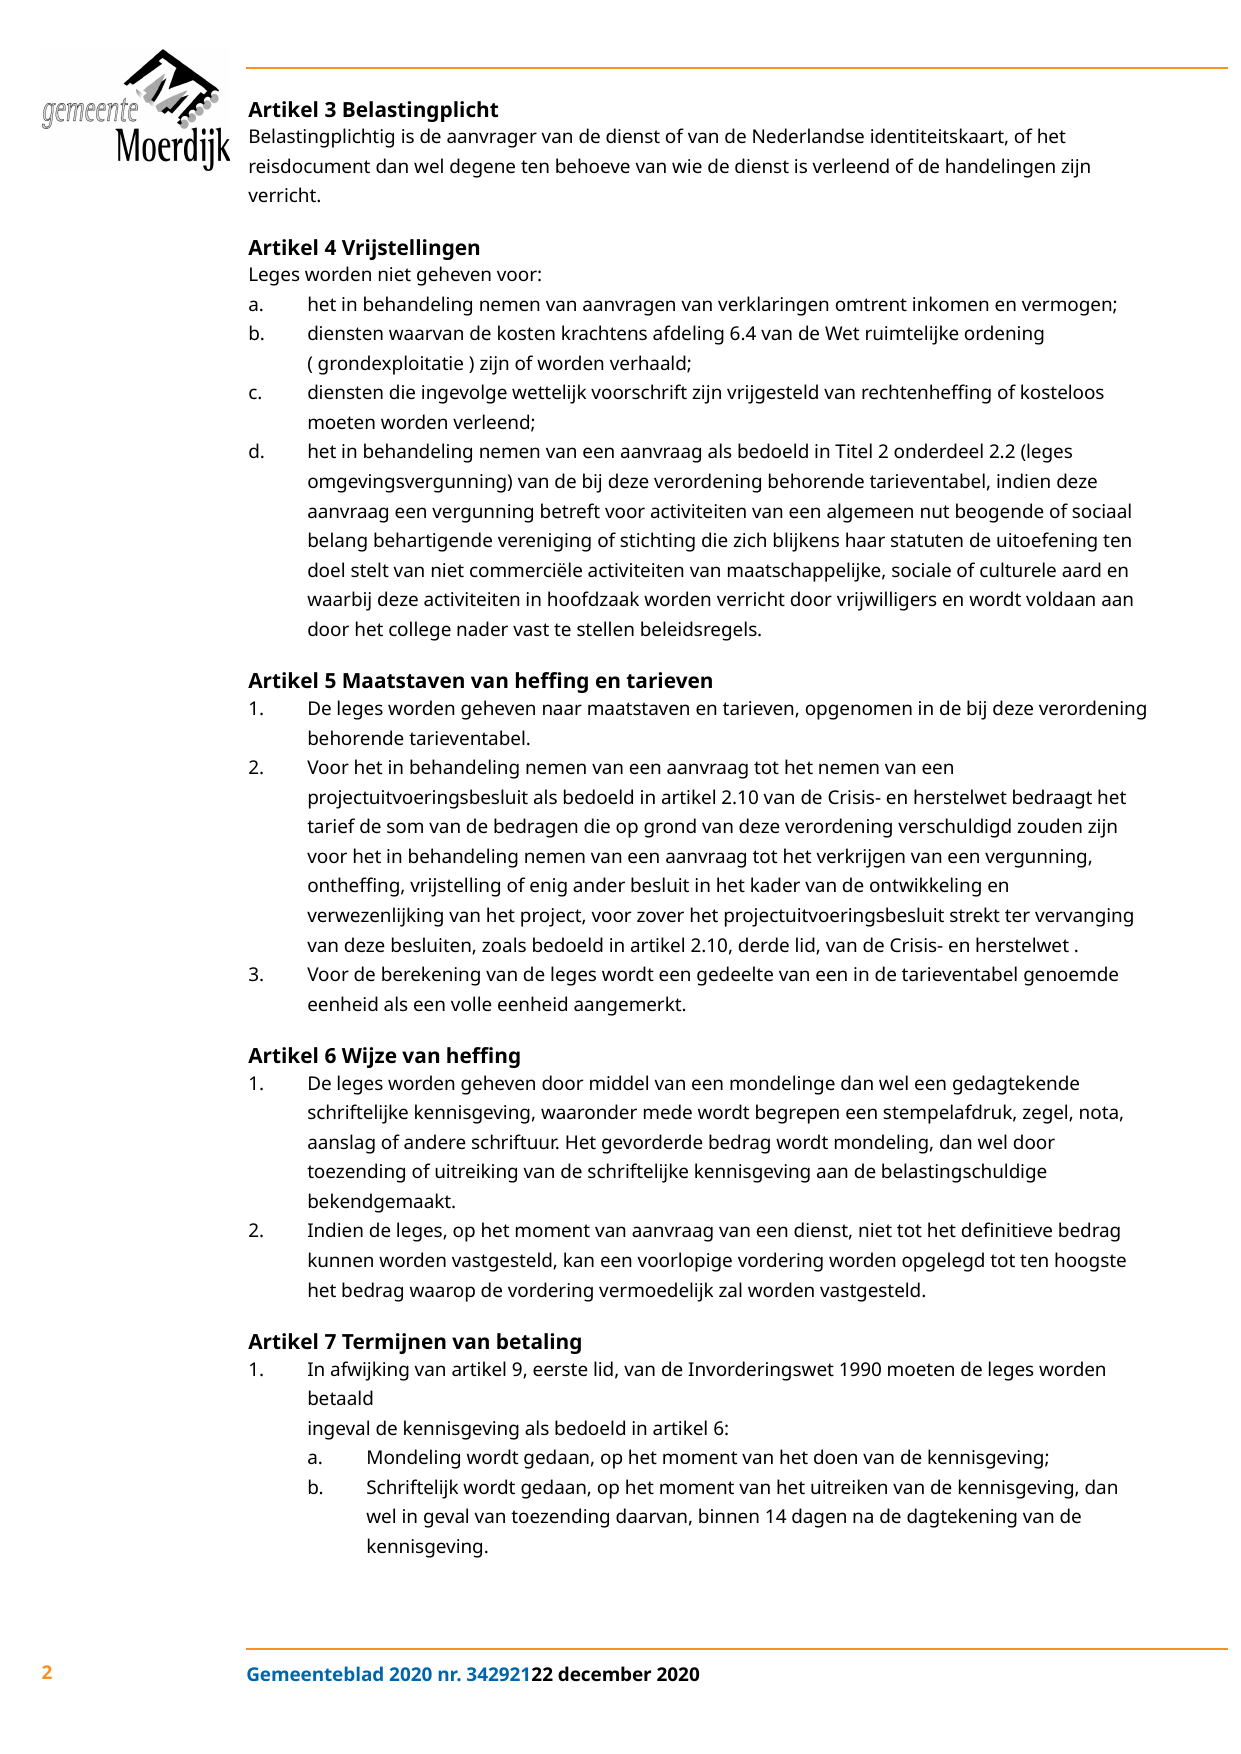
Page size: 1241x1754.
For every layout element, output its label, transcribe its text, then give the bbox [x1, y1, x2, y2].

list Voor de berekening van de leges wordt een gedeelte van een in de tarieventabel genoemde eenheid als een volle eenheid aangemerkt. [248, 961, 1152, 1017]
list het in behandeling nemen van aanvragen van verklaringen omtrent inkomen en vermogen; [248, 291, 1152, 317]
list Schriftelijk wordt gedaan, op het moment van het uitreiken van de kennisgeving, dan wel in geval van toezending daarvan, binnen 14 dagen na de dagtekening van de kennisgeving. [307, 1474, 1152, 1559]
list Voor het in behandeling nemen van een aanvraag tot het nemen van een projectuitvoeringsbesluit als bedoeld in artikel 2.10 van de Crisis- en herstelwet bedraagt het tarief de som van de bedragen die op grond van deze verordening verschuldigd zouden zijn voor het in behandeling nemen van een aanvraag tot het verkrijgen van een vergunning, ontheffing, vrijstelling of enig ander besluit in het kader van de ontwikkeling en verwezenlijking van het project, voor zover het projectuitvoeringsbesluit strekt ter vervanging van deze besluiten, zoals bedoeld in artikel 2.10, derde lid, van de Crisis- en herstelwet . [248, 754, 1152, 957]
list diensten waarvan de kosten krachtens afdeling 6.4 van de Wet ruimtelijke ordening ( grondexploitatie ) zijn of worden verhaald; [248, 320, 1152, 376]
list De leges worden geheven door middel van een mondelinge dan wel een gedagtekende schriftelijke kennisgeving, waaronder mede wordt begrepen een stempelafdruk, zegel, nota, aanslag of andere schriftuur. Het gevorderde bedrag wordt mondeling, dan wel door toezending of uitreiking van de schriftelijke kennisgeving aan de belastingschuldige bekendgemaakt. [248, 1070, 1152, 1214]
list Mondeling wordt gedaan, op het moment van het doen van de kennisgeving; [307, 1444, 1152, 1470]
list Indien de leges, op het moment van aanvraag van een dienst, niet tot het definitieve bedrag kunnen worden vastgesteld, kan een voorlopige vordering worden opgelegd tot ten hoogste het bedrag waarop de vordering vermoedelijk zal worden vastgesteld. [248, 1218, 1152, 1303]
list ingeval de kennisgeving als bedoeld in artikel 6: [248, 1415, 1152, 1441]
list diensten die ingevolge wettelijk voorschrift zijn vrijgesteld van rechtenheffing of kosteloos moeten worden verleend; [248, 379, 1152, 435]
text Leges worden niet geheven voor: [248, 261, 1152, 287]
list In afwijking van artikel 9, eerste lid, van de Invorderingswet 1990 moeten de leges worden betaald [248, 1356, 1152, 1411]
list De leges worden geheven naar maatstaven en tarieven, opgenomen in de bij deze verordening behorende tarieventabel. [248, 695, 1152, 750]
text Artikel 5 Maatstaven van heffing en tarieven [248, 667, 1152, 695]
text Belastingplichtig is de aanvrager van de dienst of van de Nederlandse identiteitskaart, of het reisdocument dan wel degene ten behoeve van wie de dienst is verleend of de handelingen zijn verricht. [248, 123, 1152, 208]
picture [41, 47, 231, 172]
text Artikel 6 Wijze van heffing [248, 1041, 1152, 1070]
text Artikel 4 Vrijstellingen [248, 233, 1152, 261]
text Artikel 3 Belastingplicht [248, 95, 1152, 123]
list het in behandeling nemen van een aanvraag als bedoeld in Titel 2 onderdeel 2.2 (leges omgevingsvergunning) van de bij deze verordening behorende tarieventabel, indien deze aanvraag een vergunning betreft voor activiteiten van een algemeen nut beogende of sociaal belang behartigende vereniging of stichting die zich blijkens haar statuten de uitoefening ten doel stelt van niet commerciële activiteiten van maatschappelijke, sociale of culturele aard en waarbij deze activiteiten in hoofdzaak worden verricht door vrijwilligers en wordt voldaan aan door het college nader vast te stellen beleidsregels. [248, 439, 1152, 642]
text Artikel 7 Termijnen van betaling [248, 1327, 1152, 1356]
